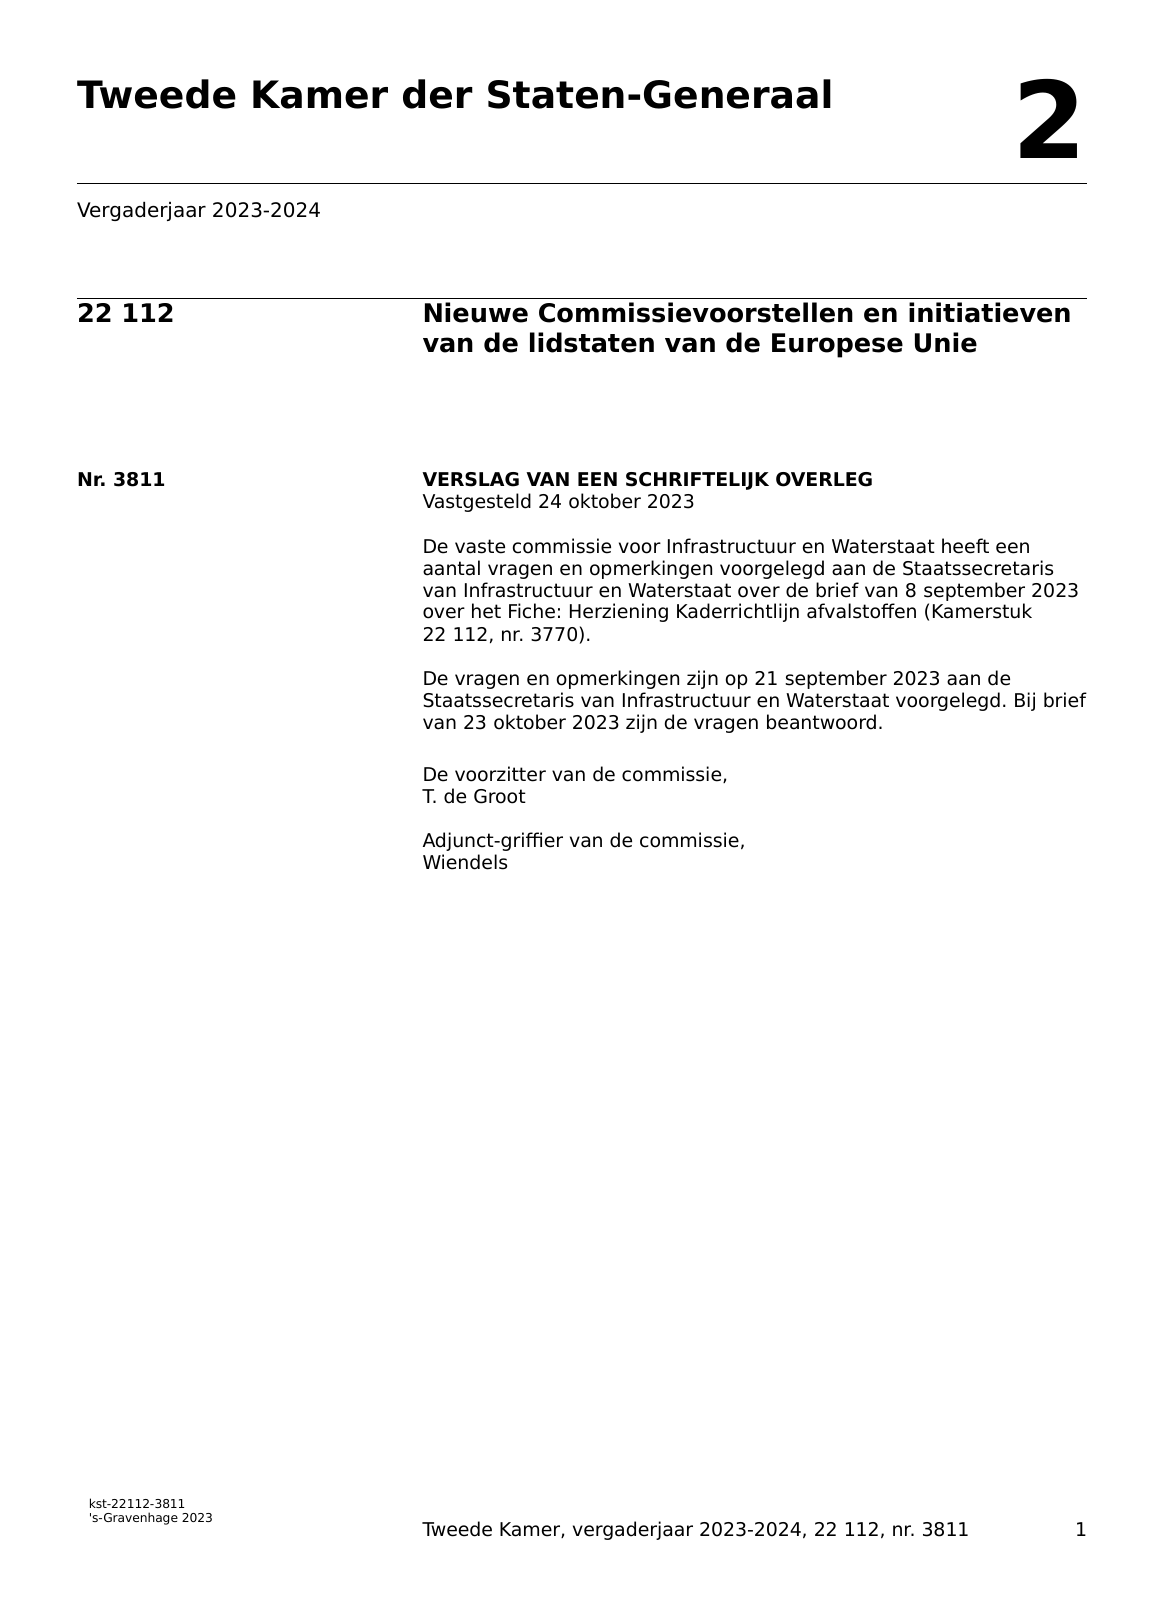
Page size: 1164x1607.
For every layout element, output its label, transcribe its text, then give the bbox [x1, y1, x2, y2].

text 's-Gravenhage 2023 [88, 1511, 323, 1525]
text Adjunct-griffier van de commissie, Wiendels [422, 830, 1087, 874]
text De voorzitter van de commissie, T. de Groot [422, 763, 1087, 807]
table_header 2 [886, 59, 1087, 183]
text De vaste commissie voor Infrastructuur en Waterstaat heeft een aantal vragen en opmerkingen voorgelegd aan de Staatssecretaris van Infrastructuur en Waterstaat over de brief van 8 september 2023 over het Fiche: Herziening Kaderrichtlijn afvalstoffen (Kamerstuk 22 112, nr. 3770). [422, 536, 1087, 645]
table_header Tweede Kamer der Staten-Generaal [77, 59, 886, 183]
text kst-22112-3811 [88, 1497, 323, 1511]
table_cell Vergaderjaar 2023-2024 [77, 184, 1087, 298]
text De vragen en opmerkingen zijn op 21 september 2023 aan de Staatssecretaris van Infrastructuur en Waterstaat voorgelegd. Bij brief van 23 oktober 2023 zijn de vragen beantwoord. [422, 668, 1087, 733]
text Vastgesteld 24 oktober 2023 [422, 491, 1087, 513]
subtitle Nr. 3811 VERSLAG VAN EEN SCHRIFTELIJK OVERLEG [77, 469, 1087, 491]
subtitle 22 112 Nieuwe Commissievoorstellen en initiatieven van de lidstaten van de Europese Unie [77, 299, 1087, 358]
